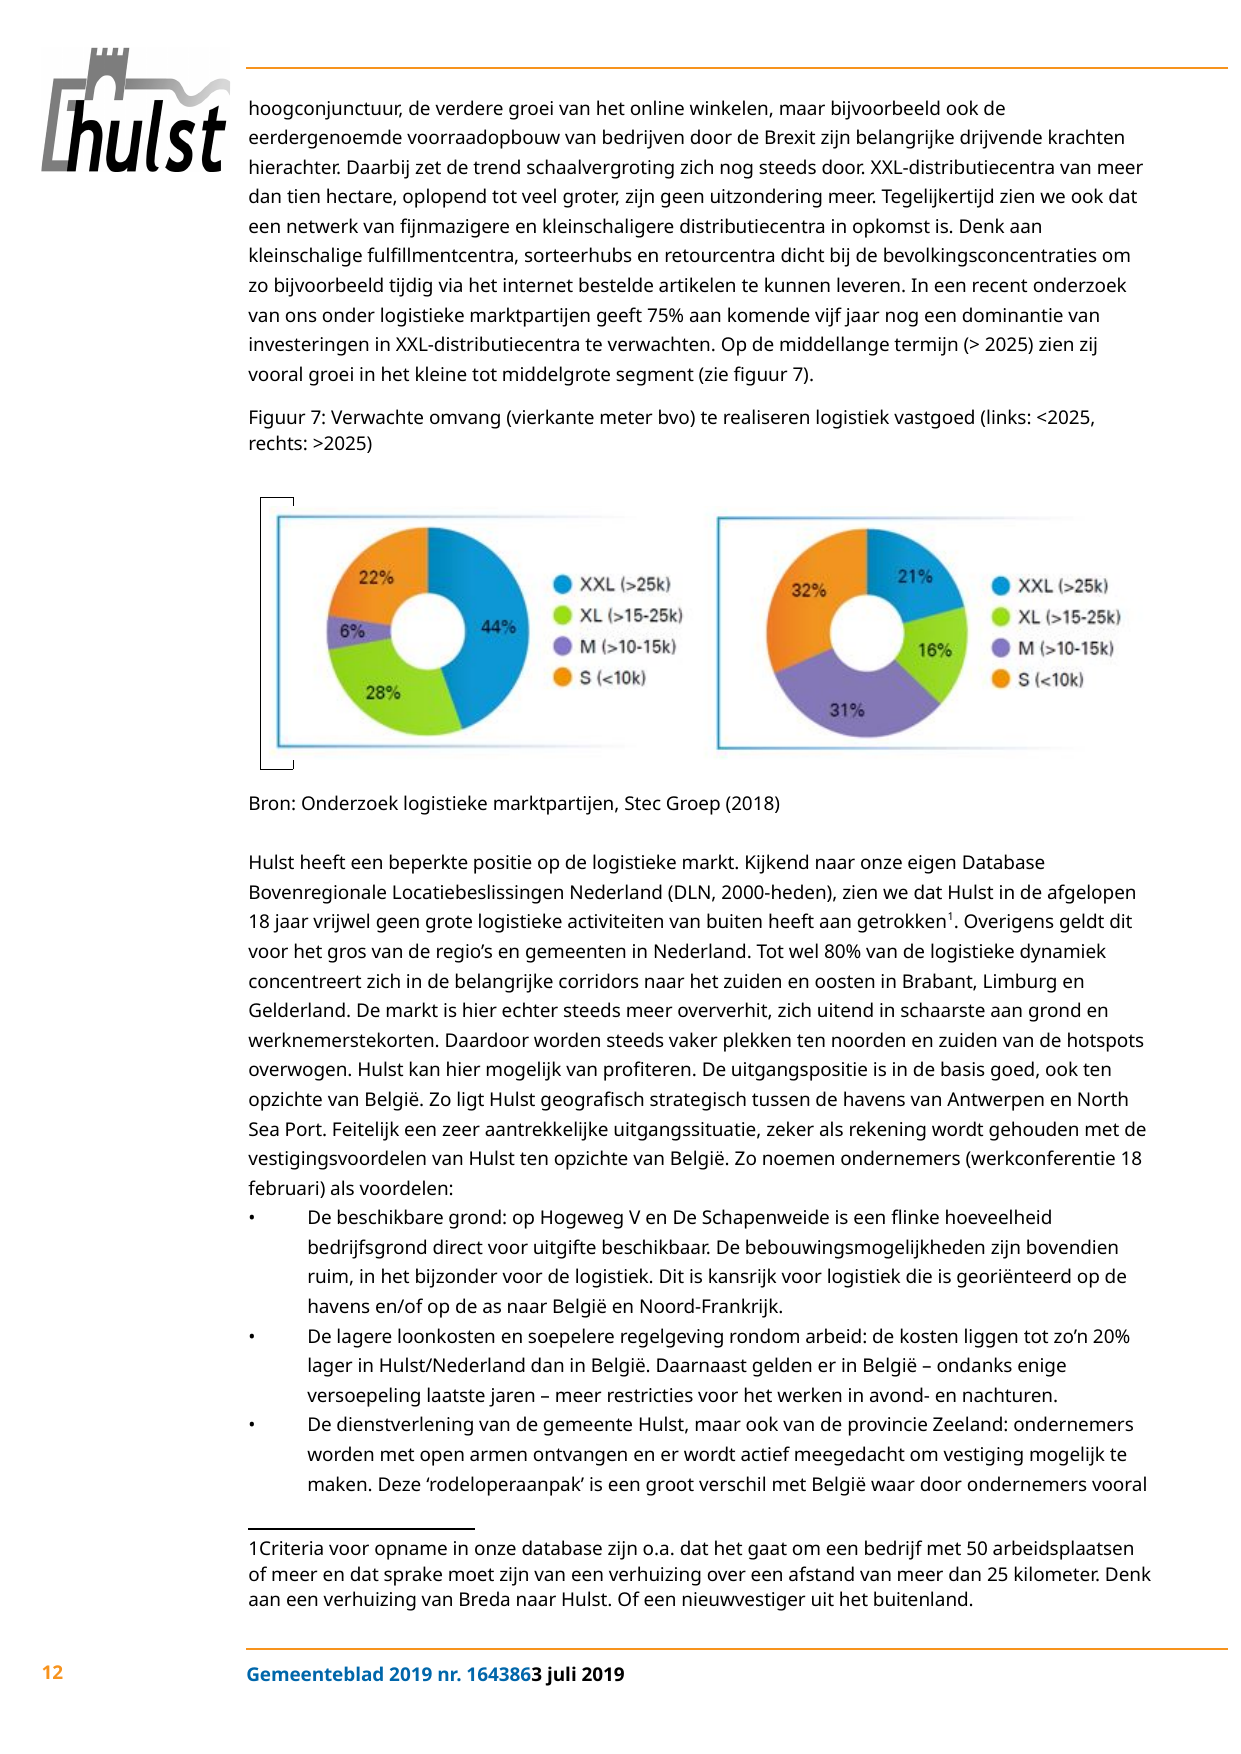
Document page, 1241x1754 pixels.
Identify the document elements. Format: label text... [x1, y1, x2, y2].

picture [41, 47, 231, 172]
text Figuur 7: Verwachte omvang (vierkante meter bvo) te realiseren logistiek vastgoed (links: <2025, rechts: >2025) [248, 404, 1152, 456]
text Bron: Onderzoek logistieke marktpartijen, Stec Groep (2018) [248, 790, 1152, 816]
list De lagere loonkosten en soepelere regelgeving rondom arbeid: de kosten liggen tot zo’n 20% lager in Hulst/Nederland dan in België. Daarnaast gelden er in België – ondanks enige versoepeling laatste jaren – meer restricties voor het werken in avond- en nachturen. [248, 1323, 1152, 1408]
text Criteria voor opname in onze database zijn o.a. dat het gaat om een bedrijf met 50 arbeidsplaatsen of meer en dat sprake moet zijn van een verhuizing over een afstand van meer dan 25 kilometer. Denk aan een verhuizing van Breda naar Hulst. Of een nieuwvestiger uit het buitenland. [248, 1535, 1152, 1612]
list De dienstverlening van de gemeente Hulst, maar ook van de provincie Zeeland: ondernemers worden met open armen ontvangen en er wordt actief meegedacht om vestiging mogelijk te maken. Deze ‘rodeloperaanpak’ is een groot verschil met België waar door ondernemers vooral [248, 1412, 1152, 1496]
text hoogconjunctuur, de verdere groei van het online winkelen, maar bijvoorbeeld ook de eerdergenoemde voorraadopbouw van bedrijven door de Brexit zijn belangrijke drijvende krachten hierachter. Daarbij zet de trend schaalvergroting zich nog steeds door. XXL-distributiecentra van meer dan tien hectare, oplopend tot veel groter, zijn geen uitzondering meer. Tegelijkertijd zien we ook dat een netwerk van fijnmazigere en kleinschaligere distributiecentra in opkomst is. Denk aan kleinschalige fulfillmentcentra, sorteerhubs en retourcentra dicht bij de bevolkingsconcentraties om zo bijvoorbeeld tijdig via het internet bestelde artikelen te kunnen leveren. In een recent onderzoek van ons onder logistieke marktpartijen geeft 75% aan komende vijf jaar nog een dominantie van investeringen in XXL-distributiecentra te verwachten. Op de middellange termijn (> 2025) zien zij vooral groei in het kleine tot middelgrote segment (zie figuur 7). [248, 95, 1152, 387]
text Hulst heeft een beperkte positie op de logistieke markt. Kijkend naar onze eigen Database Bovenregionale Locatiebeslissingen Nederland (DLN, 2000-heden), zien we dat Hulst in de afgelopen 18 jaar vrijwel geen grote logistieke activiteiten van buiten heeft aan getrokken. Overigens geldt dit voor het gros van de regio’s en gemeenten in Nederland. Tot wel 80% van de logistieke dynamiek concentreert zich in de belangrijke corridors naar het zuiden en oosten in Brabant, Limburg en Gelderland. De markt is hier echter steeds meer oververhit, zich uitend in schaarste aan grond en werknemerstekorten. Daardoor worden steeds vaker plekken ten noorden en zuiden van de hotspots overwogen. Hulst kan hier mogelijk van profiteren. De uitgangspositie is in de basis goed, ook ten opzichte van België. Zo ligt Hulst geografisch strategisch tussen de havens van Antwerpen en North Sea Port. Feitelijk een zeer aantrekkelijke uitgangssituatie, zeker als rekening wordt gehouden met de vestigingsvoordelen van Hulst ten opzichte van België. Zo noemen ondernemers (werkconferentie 18 februari) als voordelen: [248, 849, 1152, 1201]
picture [268, 506, 1155, 760]
list De beschikbare grond: op Hogeweg V en De Schapenweide is een flinke hoeveelheid bedrijfsgrond direct voor uitgifte beschikbaar. De bebouwingsmogelijkheden zijn bovendien ruim, in het bijzonder voor de logistiek. Dit is kansrijk voor logistiek die is georiënteerd op de havens en/of op de as naar België en Noord-Frankrijk. [248, 1204, 1152, 1319]
